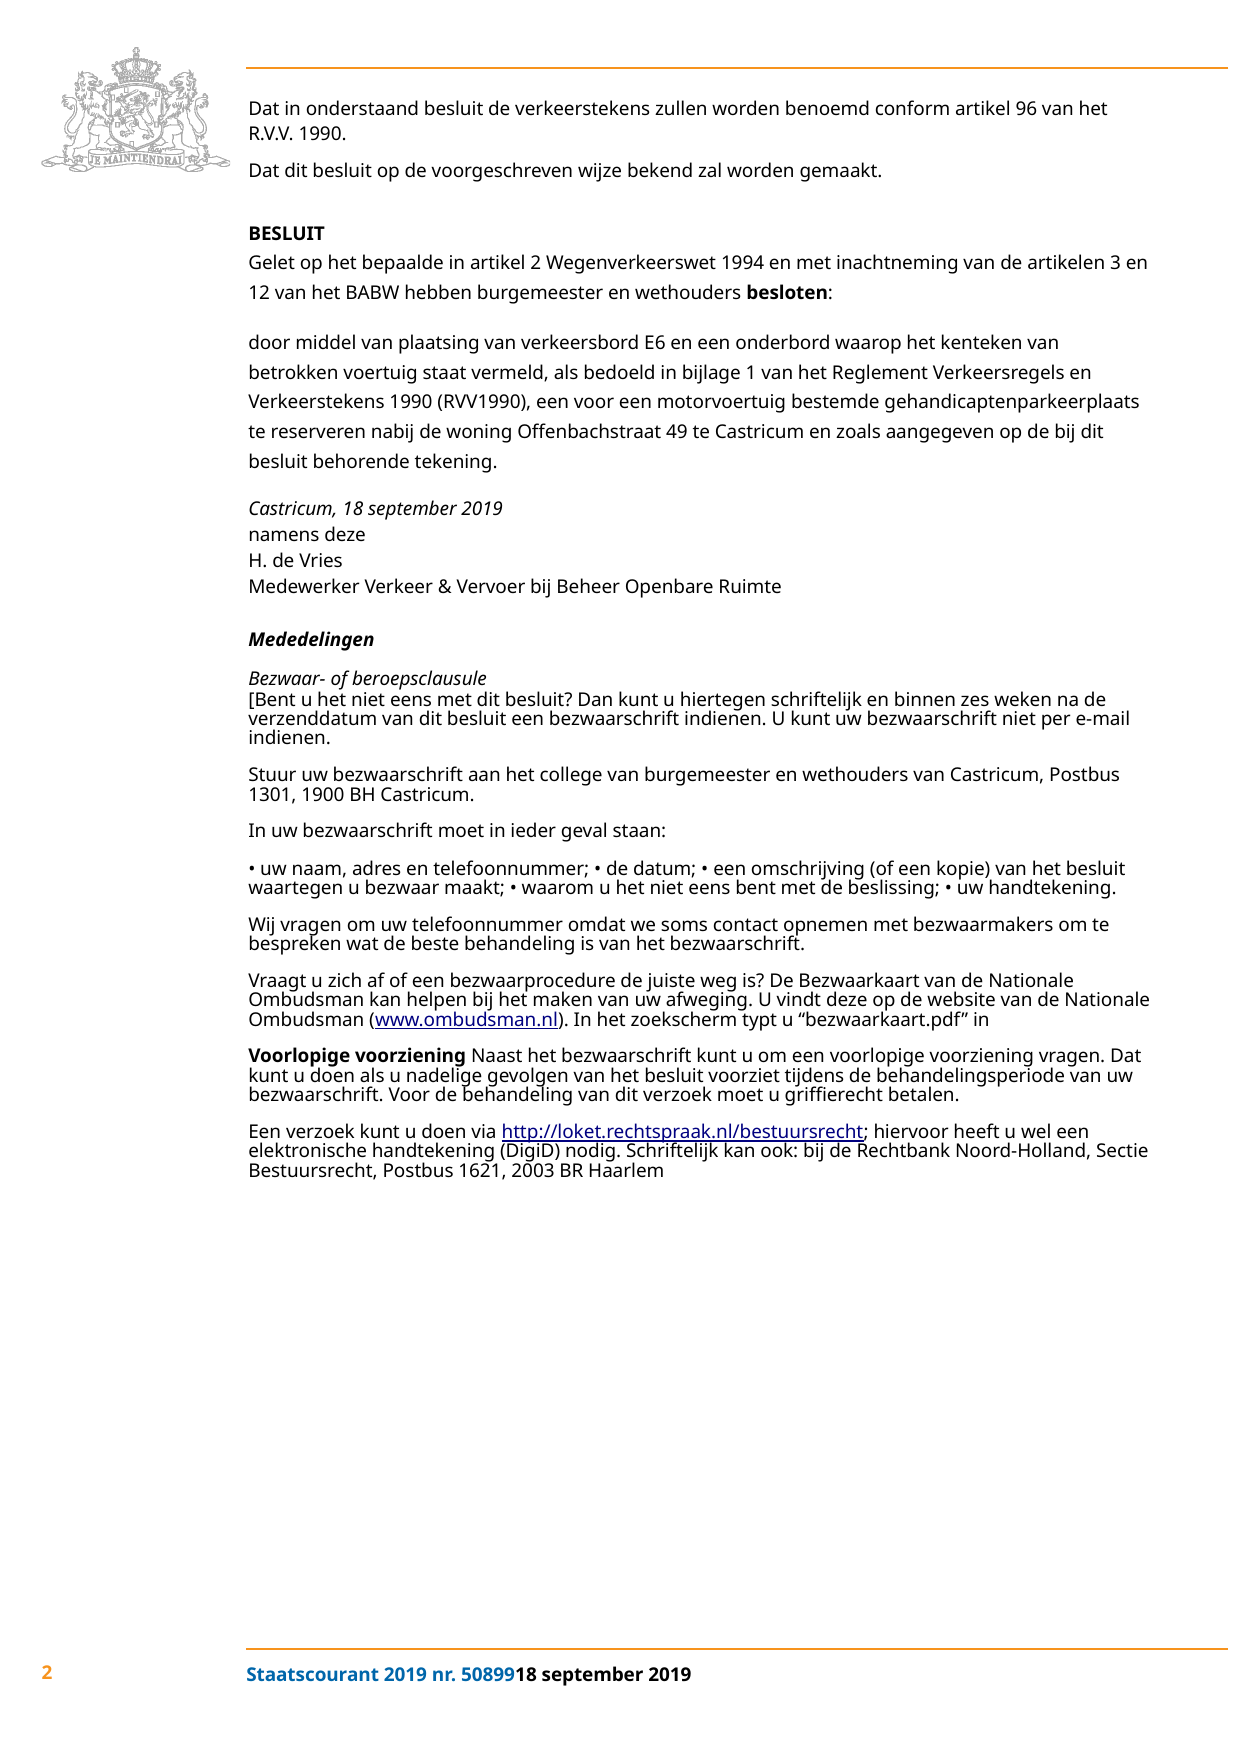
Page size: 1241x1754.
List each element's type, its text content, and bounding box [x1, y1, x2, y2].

text Bezwaar- of beroepsclausule [248, 665, 1152, 691]
text door middel van plaatsing van verkeersbord E6 en een onderbord waarop het kenteken van betrokken voertuig staat vermeld, als bedoeld in bijlage 1 van het Reglement Verkeersregels en Verkeerstekens 1990 (RVV1990), een voor een motorvoertuig bestemde gehandicaptenparkeerplaats te reserveren nabij de woning Offenbachstraat 49 te Castricum en zoals aangegeven op de bij dit besluit behorende tekening. [248, 329, 1152, 473]
text • uw naam, adres en telefoonnummer; • de datum; • een omschrijving (of een kopie) van het besluit waartegen u bezwaar maakt; • waarom u het niet eens bent met de beslissing; • uw handtekening. [248, 859, 1152, 898]
text Mededelingen [248, 626, 1152, 651]
text Dat in onderstaand besluit de verkeerstekens zullen worden benoemd conform artikel 96 van het R.V.V. 1990. [248, 95, 1152, 146]
text Stuur uw bezwaarschrift aan het college van burgemeester en wethouders van Castricum, Postbus 1301, 1900 BH Castricum. [248, 766, 1152, 805]
text Voorlopige voorziening Naast het bezwaarschrift kunt u om een voorlopige voorziening vragen. Dat kunt u doen als u nadelige gevolgen van het besluit voorziet tijdens de behandelingsperiode van uw bezwaarschrift. Voor de behandeling van dit verzoek moet u griffierecht betalen. [248, 1047, 1152, 1105]
picture [41, 47, 231, 172]
text In uw bezwaarschrift moet in ieder geval staan: [248, 822, 1152, 842]
text Castricum, 18 september 2019 [248, 496, 1152, 521]
text Medewerker Verkeer & Vervoer bij Beheer Openbare Ruimte [248, 573, 1152, 598]
text namens deze [248, 521, 1152, 547]
text Dat dit besluit op de voorgeschreven wijze bekend zal worden gemaakt. [248, 157, 1152, 183]
text [Bent u het niet eens met dit besluit? Dan kunt u hiertegen schriftelijk en binnen zes weken na de verzenddatum van dit besluit een bezwaarschrift indienen. U kunt uw bezwaarschrift niet per e-mail indienen. [248, 691, 1152, 748]
text BESLUIT [248, 220, 1152, 246]
text H. de Vries [248, 547, 1152, 573]
text Vraagt u zich af of een bezwaarprocedure de juiste weg is? De Bezwaarkaart van de Nationale Ombudsman kan helpen bij het maken van uw afweging. U vindt deze op de website van de Nationale Ombudsman (www.ombudsman.nl). In het zoekscherm typt u “bezwaarkaart.pdf” in [248, 972, 1152, 1030]
text Wij vragen om uw telefoonnummer omdat we soms contact opnemen met bezwaarmakers om te bespreken wat de beste behandeling is van het bezwaarschrift. [248, 916, 1152, 954]
text Een verzoek kunt u doen via http://loket.rechtspraak.nl/bestuursrecht; hiervoor heeft u wel een elektronische handtekening (DigiD) nodig. Schriftelijk kan ook: bij de Rechtbank Noord-Holland, Sectie Bestuursrecht, Postbus 1621, 2003 BR Haarlem [248, 1123, 1152, 1181]
text Gelet op het bepaalde in artikel 2 Wegenverkeerswet 1994 en met inachtneming van de artikelen 3 en 12 van het BABW hebben burgemeester en wethouders besloten: [248, 249, 1152, 305]
